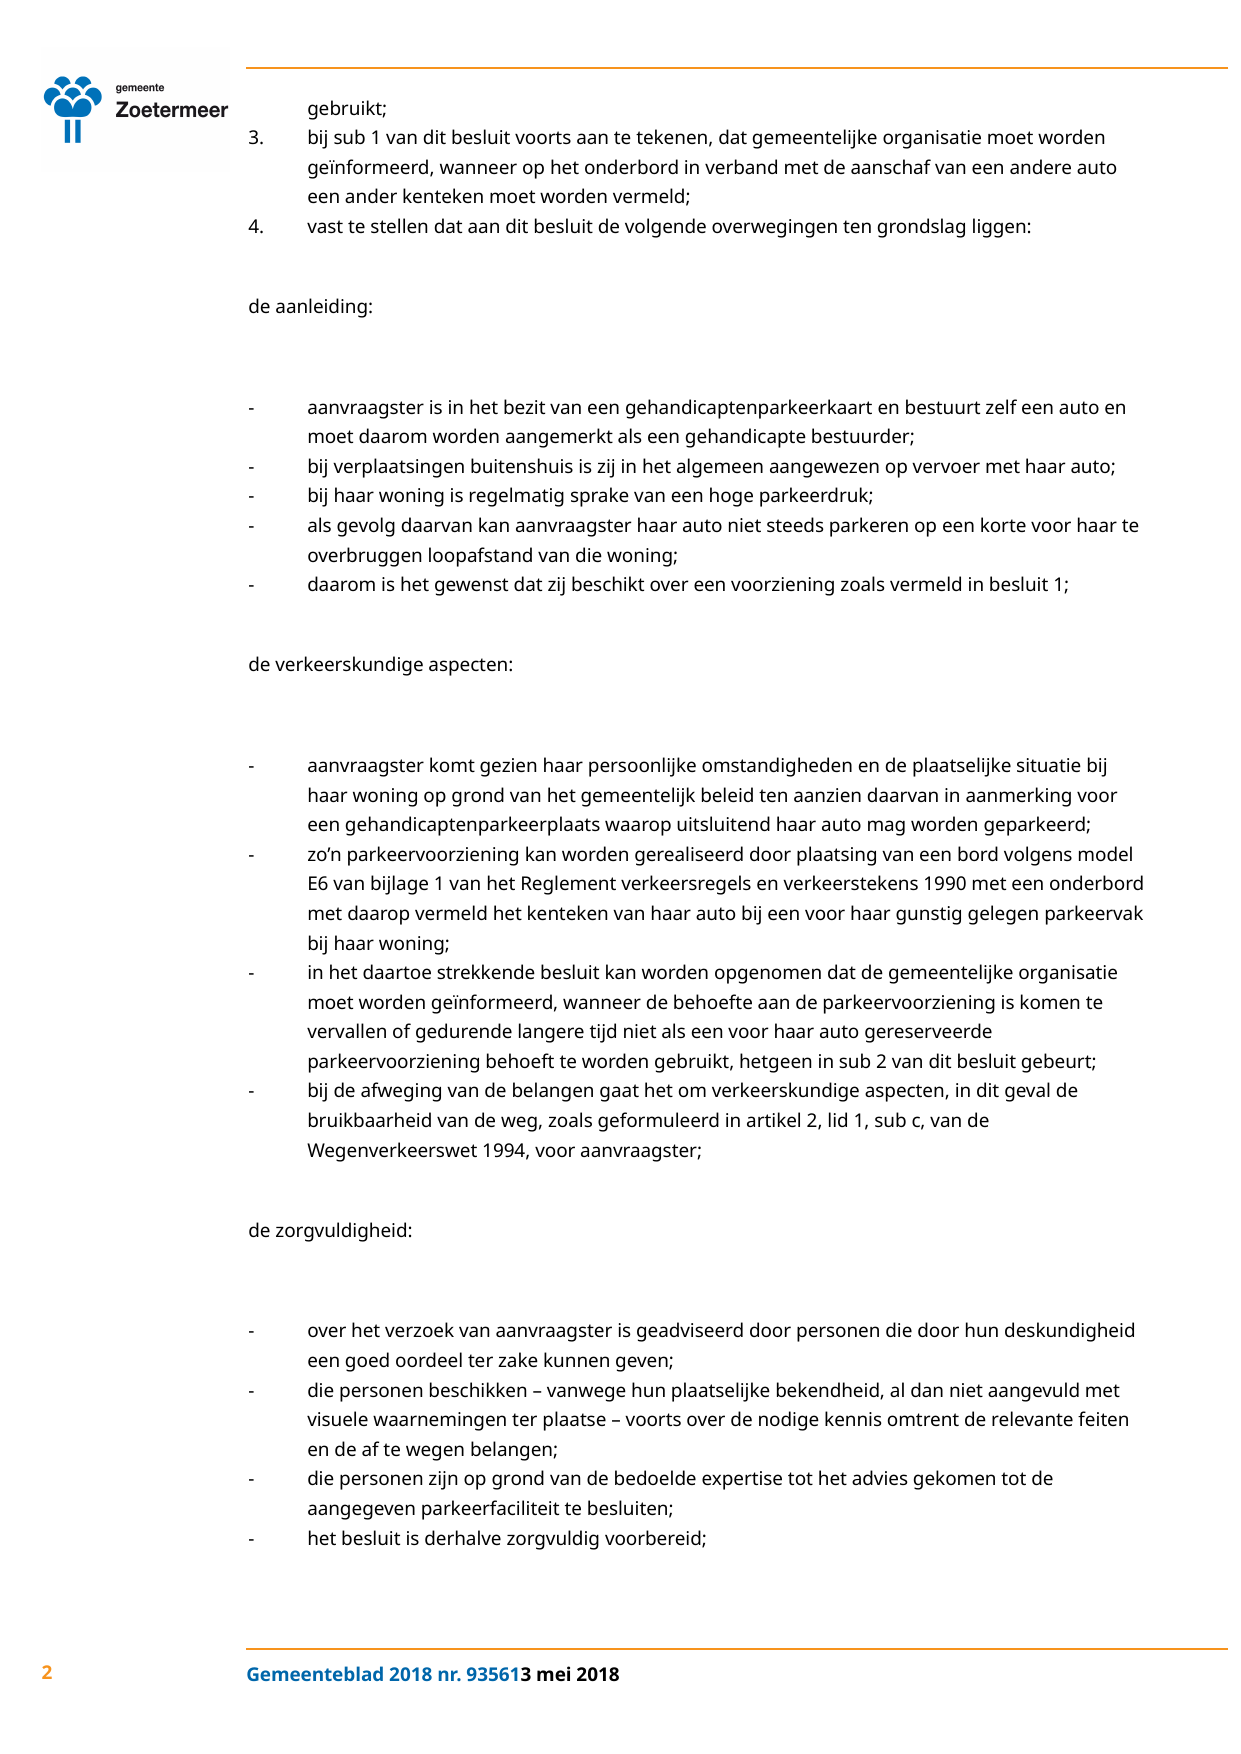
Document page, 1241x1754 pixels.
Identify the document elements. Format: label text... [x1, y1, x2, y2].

list aanvraagster komt gezien haar persoonlijke omstandigheden en de plaatselijke situatie bij haar woning op grond van het gemeentelijk beleid ten aanzien daarvan in aanmerking voor een gehandicaptenparkeerplaats waarop uitsluitend haar auto mag worden geparkeerd; [248, 752, 1152, 837]
list in het daartoe strekkende besluit kan worden opgenomen dat de gemeentelijke organisatie moet worden geïnformeerd, wanneer de behoefte aan de parkeervoorziening is komen te vervallen of gedurende langere tijd niet als een voor haar auto gereserveerde parkeervoorziening behoeft te worden gebruikt, hetgeen in sub 2 van dit besluit gebeurt; [248, 959, 1152, 1074]
picture [41, 47, 231, 172]
text de verkeerskundige aspecten: [248, 651, 1152, 677]
list bij sub 1 van dit besluit voorts aan te tekenen, dat gemeentelijke organisatie moet worden geïnformeerd, wanneer op het onderbord in verband met de aanschaf van een andere auto een ander kenteken moet worden vermeld; [248, 124, 1152, 209]
list als gevolg daarvan kan aanvraagster haar auto niet steeds parkeren op een korte voor haar te overbruggen loopafstand van die woning; [248, 512, 1152, 568]
list over het verzoek van aanvraagster is geadviseerd door personen die door hun deskundigheid een goed oordeel ter zake kunnen geven; [248, 1318, 1152, 1373]
list het besluit is derhalve zorgvuldig voorbereid; [248, 1525, 1152, 1551]
list vast te stellen dat aan dit besluit de volgende overwegingen ten grondslag liggen: [248, 213, 1152, 239]
list bij verplaatsingen buitenshuis is zij in het algemeen aangewezen op vervoer met haar auto; [248, 453, 1152, 479]
list die personen zijn op grond van de bedoelde expertise tot het advies gekomen tot de aangegeven parkeerfaciliteit te besluiten; [248, 1466, 1152, 1521]
list bij haar woning is regelmatig sprake van een hoge parkeerdruk; [248, 483, 1152, 508]
list zo’n parkeervoorziening kan worden gerealiseerd door plaatsing van een bord volgens model E6 van bijlage 1 van het Reglement verkeersregels en verkeerstekens 1990 met een onderbord met daarop vermeld het kenteken van haar auto bij een voor haar gunstig gelegen parkeervak bij haar woning; [248, 841, 1152, 956]
text de zorgvuldigheid: [248, 1217, 1152, 1243]
list gebruikt; [248, 95, 1152, 121]
list bij de afweging van de belangen gaat het om verkeerskundige aspecten, in dit geval de bruikbaarheid van de weg, zoals geformuleerd in artikel 2, lid 1, sub c, van de Wegenverkeerswet 1994, voor aanvraagster; [248, 1078, 1152, 1163]
list aanvraagster is in het bezit van een gehandicaptenparkeerkaart en bestuurt zelf een auto en moet daarom worden aangemerkt als een gehandicapte bestuurder; [248, 394, 1152, 449]
list die personen beschikken – vanwege hun plaatselijke bekendheid, al dan niet aangevuld met visuele waarnemingen ter plaatse – voorts over de nodige kennis omtrent de relevante feiten en de af te wegen belangen; [248, 1377, 1152, 1462]
text de aanleiding: [248, 293, 1152, 319]
list daarom is het gewenst dat zij beschikt over een voorziening zoals vermeld in besluit 1; [248, 571, 1152, 597]
